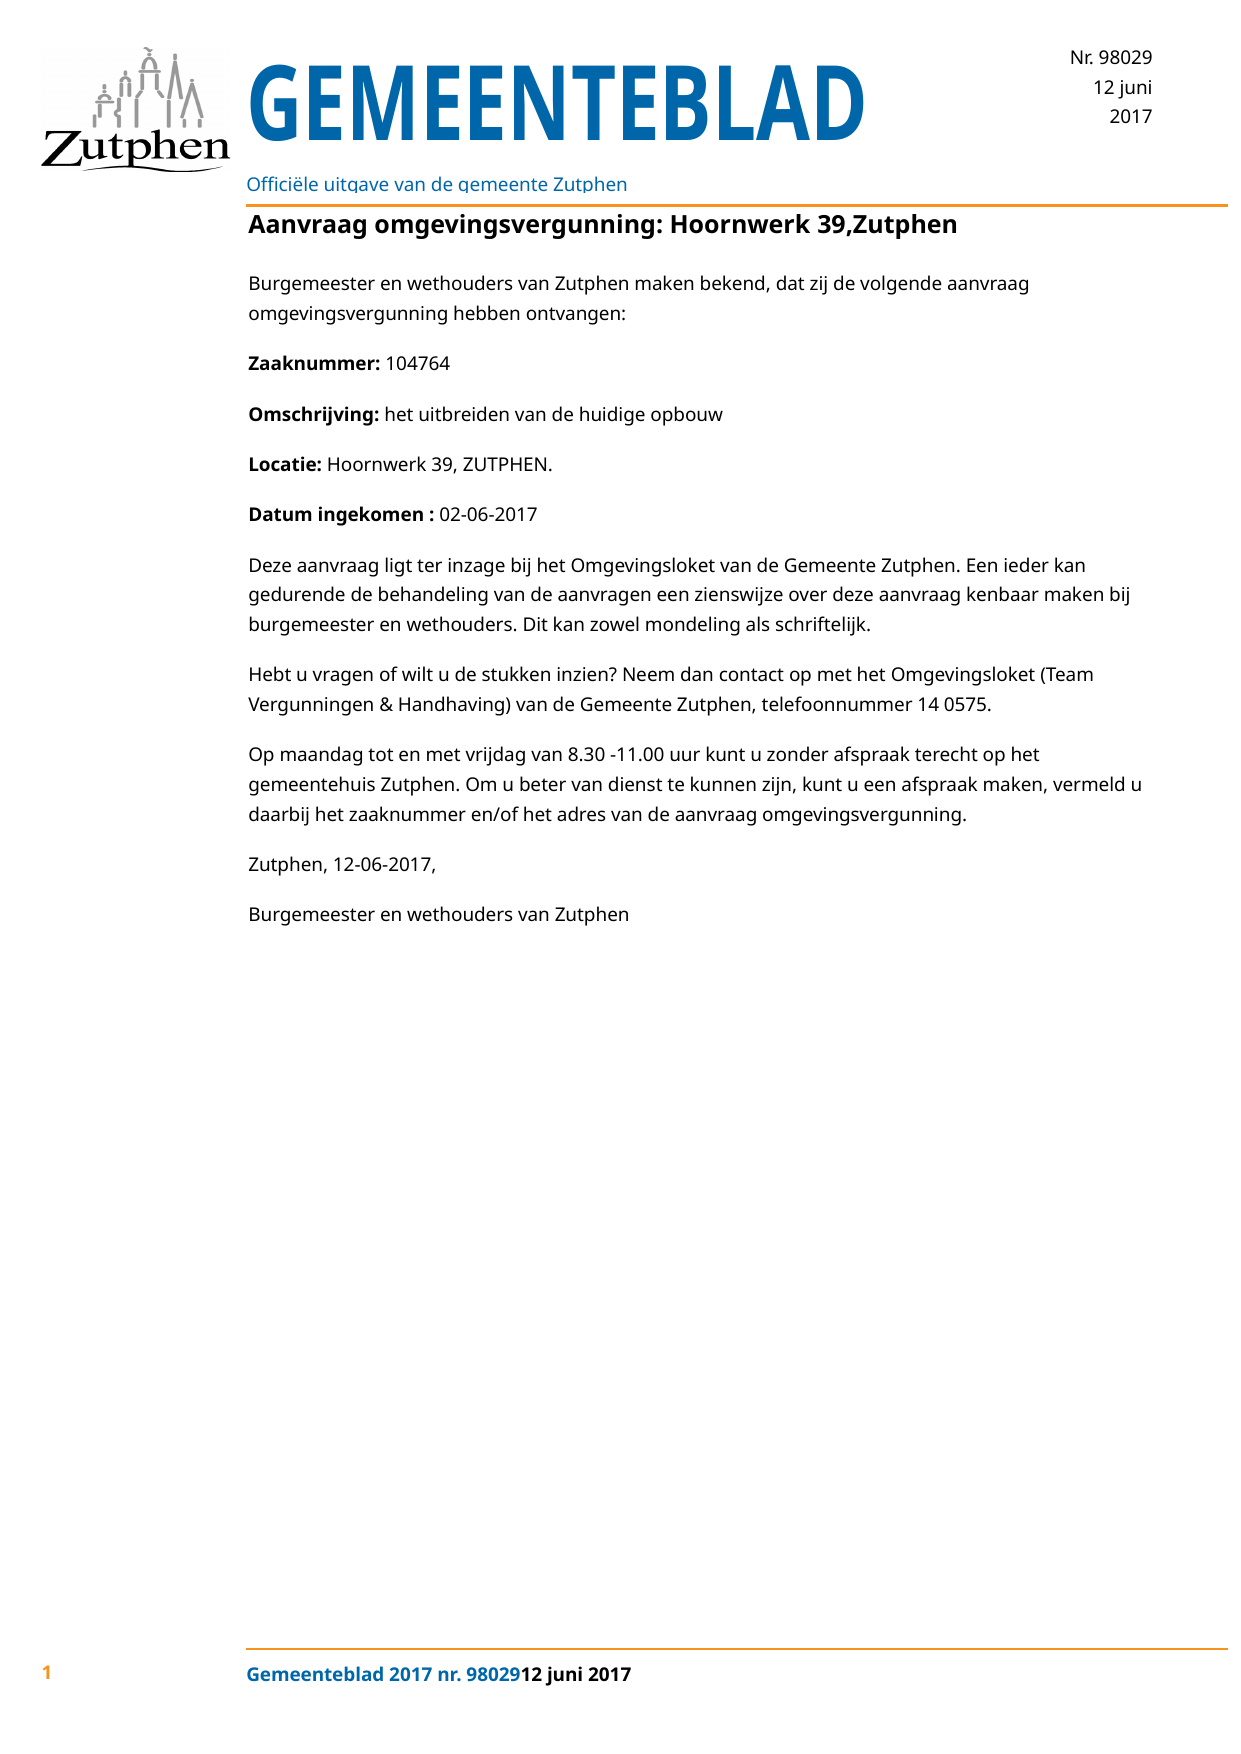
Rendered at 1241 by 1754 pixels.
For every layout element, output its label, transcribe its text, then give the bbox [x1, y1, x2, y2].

text Deze aanvraag ligt ter inzage bij het Omgevingsloket van de Gemeente Zutphen. Een ieder kan gedurende de behandeling van de aanvragen een zienswijze over deze aanvraag kenbaar maken bij burgemeester en wethouders. Dit kan zowel mondeling als schriftelijk. [248, 552, 1152, 637]
text Locatie: Hoornwerk 39, ZUTPHEN. [248, 451, 1152, 477]
text Burgemeester en wethouders van Zutphen [248, 902, 1152, 927]
text Zutphen, 12-06-2017, [248, 851, 1152, 877]
text Hebt u vragen of wilt u de stukken inzien? Neem dan contact op met het Omgevingsloket (Team Vergunningen & Handhaving) van de Gemeente Zutphen, telefoonnummer 14 0575. [248, 662, 1152, 717]
text Aanvraag omgevingsvergunning: Hoornwerk 39,Zutphen [248, 207, 1152, 241]
picture [41, 47, 231, 172]
text Datum ingekomen : 02-06-2017 [248, 502, 1152, 527]
text Burgemeester en wethouders van Zutphen maken bekend, dat zij de volgende aanvraag omgevingsvergunning hebben ontvangen: [248, 270, 1152, 326]
text Zaaknummer: 104764 [248, 350, 1152, 376]
text Omschrijving: het uitbreiden van de huidige opbouw [248, 401, 1152, 426]
text Op maandag tot en met vrijdag van 8.30 -11.00 uur kunt u zonder afspraak terecht op het gemeentehuis Zutphen. Om u beter van dienst te kunnen zijn, kunt u een afspraak maken, vermeld u daarbij het zaaknummer en/of het adres van de aanvraag omgevingsvergunning. [248, 742, 1152, 826]
